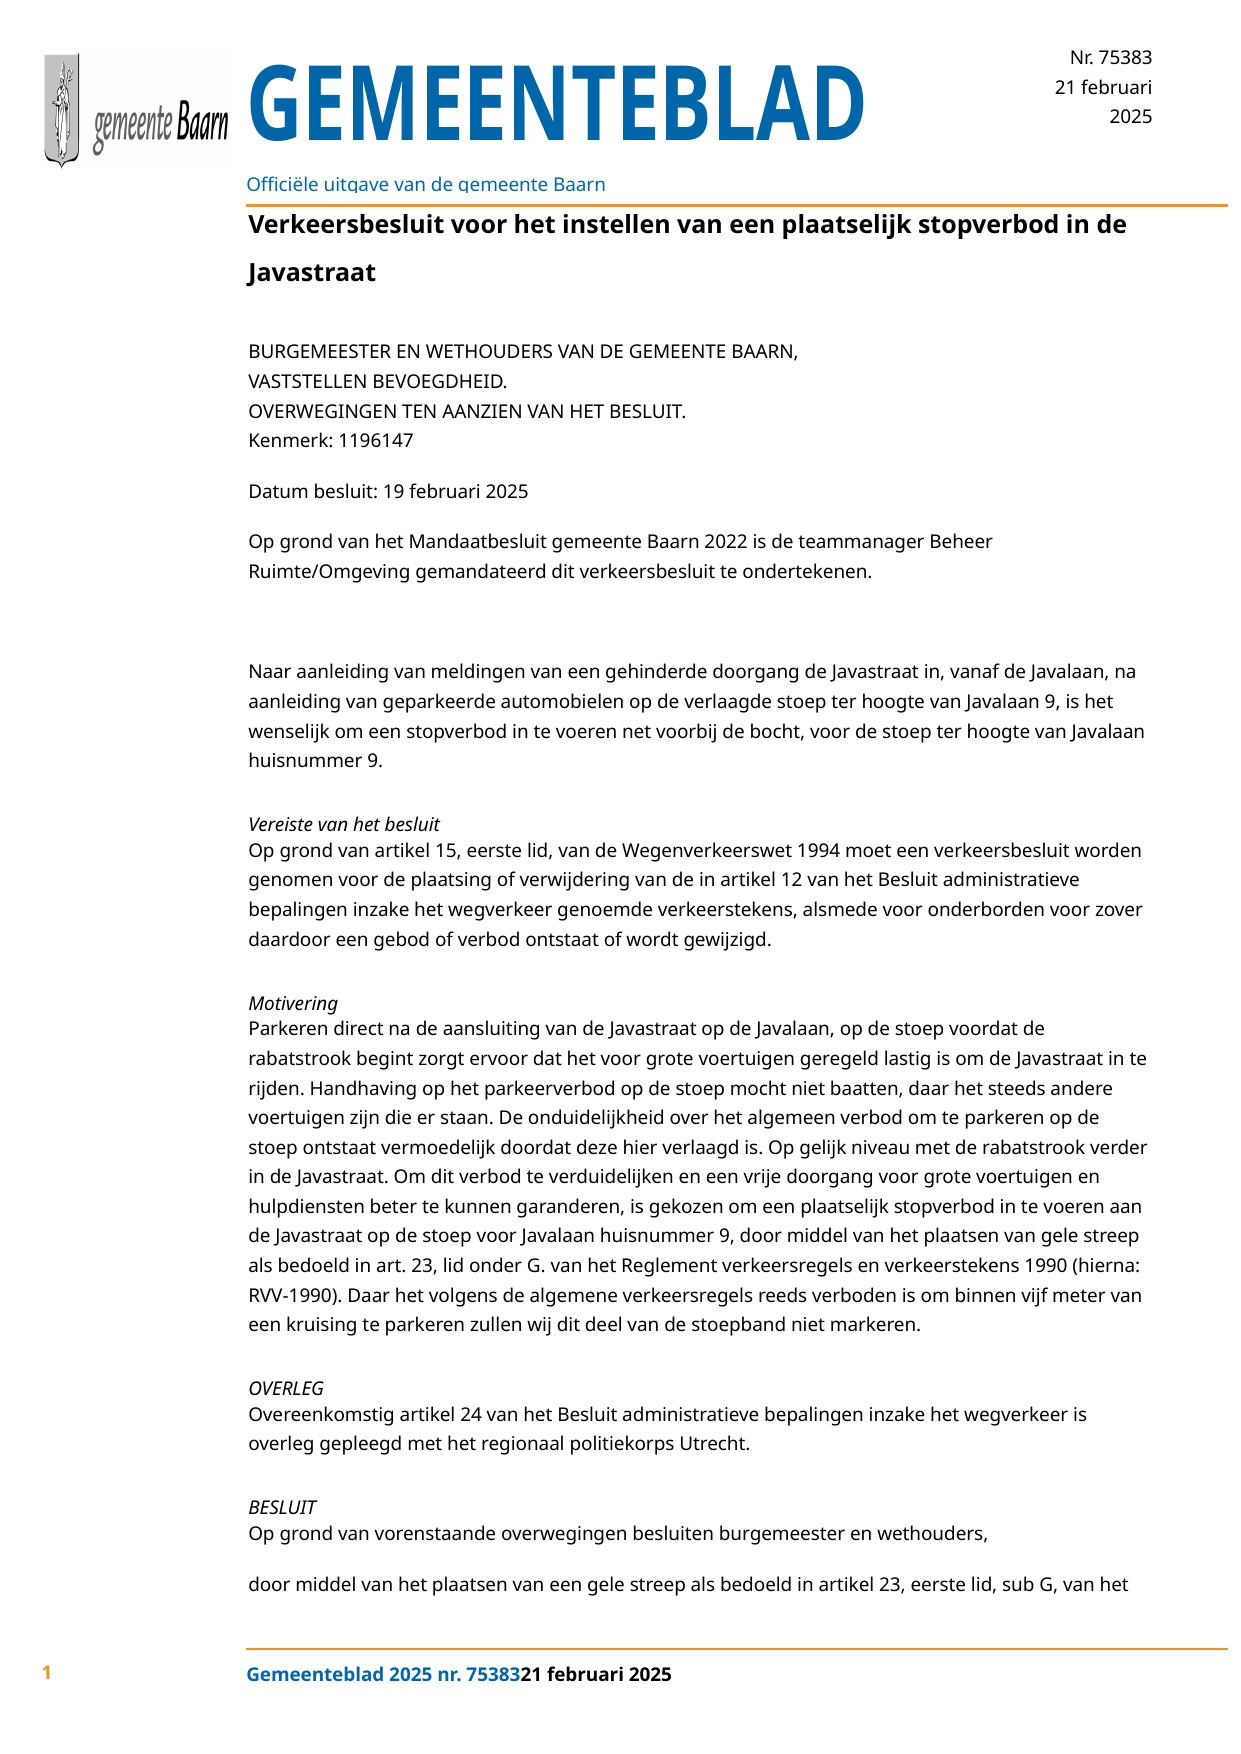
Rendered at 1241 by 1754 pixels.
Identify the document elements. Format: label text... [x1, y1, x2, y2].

text BURGEMEESTER EN WETHOUDERS VAN DE GEMEENTE BAARN, [248, 339, 1152, 364]
text Parkeren direct na de aansluiting van de Javastraat op de Javalaan, op de stoep voordat de rabatstrook begint zorgt ervoor dat het voor grote voertuigen geregeld lastig is om de Javastraat in te rijden. Handhaving op het parkeerverbod op de stoep mocht niet baatten, daar het steeds andere voertuigen zijn die er staan. De onduidelijkheid over het algemeen verbod om te parkeren op de stoep ontstaat vermoedelijk doordat deze hier verlaagd is. Op gelijk niveau met de rabatstrook verder in de Javastraat. Om dit verbod te verduidelijken en een vrije doorgang voor grote voertuigen en hulpdiensten beter te kunnen garanderen, is gekozen om een plaatselijk stopverbod in te voeren aan de Javastraat op de stoep voor Javalaan huisnummer 9, door middel van het plaatsen van gele streep als bedoeld in art. 23, lid onder G. van het Reglement verkeersregels en verkeerstekens 1990 (hierna: RVV-1990). Daar het volgens de algemene verkeersregels reeds verboden is om binnen vijf meter van een kruising te parkeren zullen wij dit deel van de stoepband niet markeren. [248, 1016, 1152, 1337]
text OVERWEGINGEN TEN AANZIEN VAN HET BESLUIT. [248, 398, 1152, 423]
text door middel van het plaatsen van een gele streep als bedoeld in artikel 23, eerste lid, sub G, van het [248, 1571, 1152, 1596]
text Overeenkomstig artikel 24 van het Besluit administratieve bepalingen inzake het wegverkeer is overleg gepleegd met het regionaal politiekorps Utrecht. [248, 1401, 1152, 1456]
text Motivering [248, 990, 1152, 1016]
text BESLUIT [248, 1494, 1152, 1520]
text Verkeersbesluit voor het instellen van een plaatselijk stopverbod in de Javastraat [248, 207, 1152, 288]
text Op grond van vorenstaande overwegingen besluiten burgemeester en wethouders, [248, 1520, 1152, 1546]
text Datum besluit: 19 februari 2025 [248, 478, 1152, 503]
picture [41, 47, 231, 172]
text VASTSTELLEN BEVOEGDHEID. [248, 368, 1152, 394]
text Op grond van het Mandaatbesluit gemeente Baarn 2022 is de teammanager Beheer Ruimte/Omgeving gemandateerd dit verkeersbesluit te ondertekenen. [248, 528, 1152, 583]
text Vereiste van het besluit [248, 811, 1152, 837]
text Naar aanleiding van meldingen van een gehinderde doorgang de Javastraat in, vanaf de Javalaan, na aanleiding van geparkeerde automobielen op de verlaagde stoep ter hoogte van Javalaan 9, is het wenselijk om een stopverbod in te voeren net voorbij de bocht, voor de stoep ter hoogte van Javalaan huisnummer 9. [248, 659, 1152, 773]
text OVERLEG [248, 1375, 1152, 1401]
text Op grond van artikel 15, eerste lid, van de Wegenverkeerswet 1994 moet een verkeersbesluit worden genomen voor de plaatsing of verwijdering van de in artikel 12 van het Besluit administratieve bepalingen inzake het wegverkeer genoemde verkeerstekens, alsmede voor onderborden voor zover daardoor een gebod of verbod ontstaat of wordt gewijzigd. [248, 837, 1152, 952]
text Kenmerk: 1196147 [248, 427, 1152, 453]
